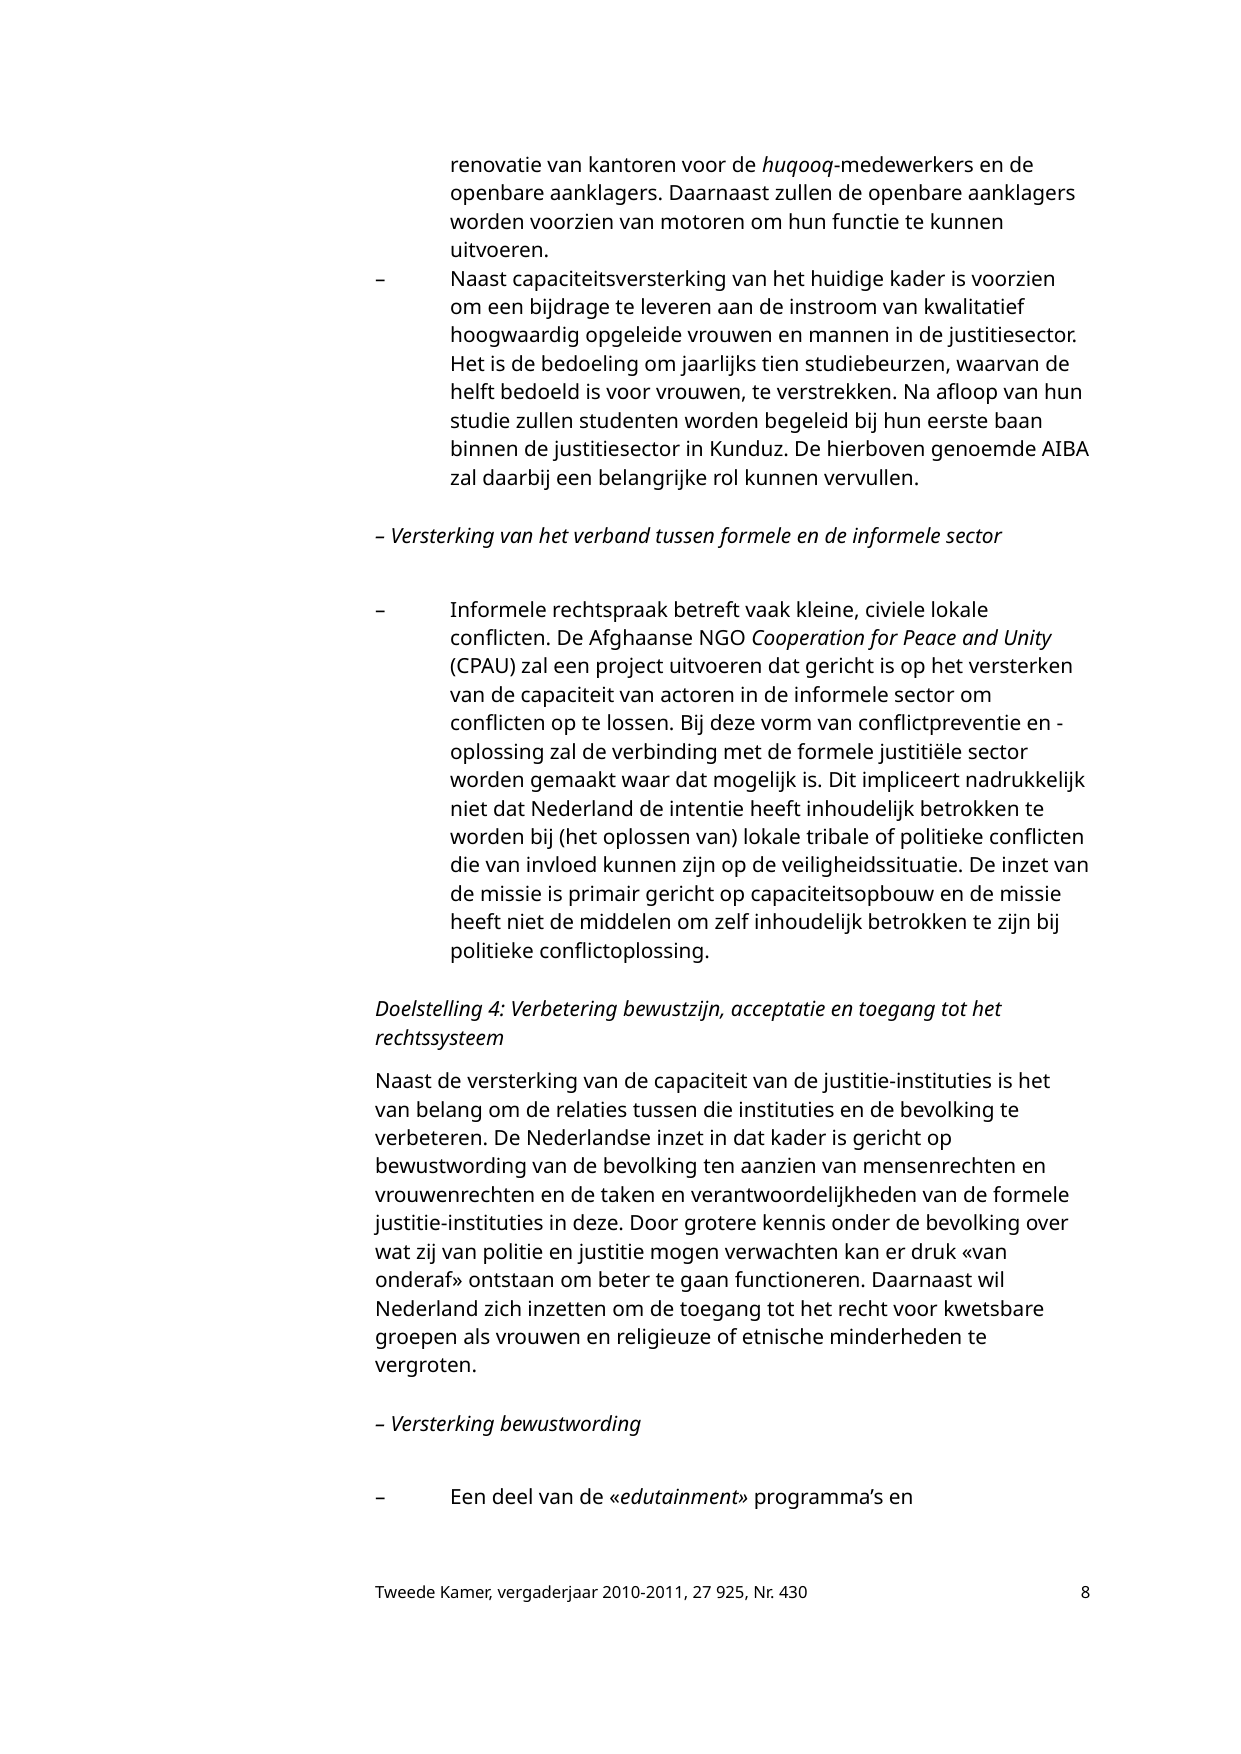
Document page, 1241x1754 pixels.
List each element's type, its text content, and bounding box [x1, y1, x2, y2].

text Naast de versterking van de capaciteit van de justitie-instituties is het van belang om de relaties tussen die instituties en de bevolking te verbeteren. De Nederlandse inzet in dat kader is gericht op bewustwording van de bevolking ten aanzien van mensenrechten en vrouwenrechten en de taken en verantwoordelijkheden van de formele justitie-instituties in deze. Door grotere kennis onder de bevolking over wat zij van politie en justitie mogen verwachten kan er druk «van onderaf» ontstaan om beter te gaan functioneren. Daarnaast wil Nederland zich inzetten om de toegang tot het recht voor kwetsbare groepen als vrouwen en religieuze of etnische minderheden te vergroten. [375, 1066, 1090, 1379]
text – Versterking bewustwording [375, 1409, 1090, 1437]
text – Versterking van het verband tussen formele en de informele sector [375, 521, 1090, 550]
list Informele rechtspraak betreft vaak kleine, civiele lokale conflicten. De Afghaanse NGO Cooperation for Peace and Unity (CPAU) zal een project uitvoeren dat gericht is op het versterken van de capaciteit van actoren in de informele sector om conflicten op te lossen. Bij deze vorm van conflictpreventie en -oplossing zal de verbinding met de formele justitiële sector worden gemaakt waar dat mogelijk is. Dit impliceert nadrukkelijk niet dat Nederland de intentie heeft inhoudelijk betrokken te worden bij (het oplossen van) lokale tribale of politieke conflicten die van invloed kunnen zijn op de veiligheidssituatie. De inzet van de missie is primair gericht op capaciteitsopbouw en de missie heeft niet de middelen om zelf inhoudelijk betrokken te zijn bij politieke conflictoplossing. [375, 595, 1090, 964]
list Een deel van de «edutainment» programma’s en [375, 1482, 1090, 1511]
list renovatie van kantoren voor de huqooq-medewerkers en de openbare aanklagers. Daarnaast zullen de openbare aanklagers worden voorzien van motoren om hun functie te kunnen uitvoeren. [375, 150, 1090, 264]
text Doelstelling 4: Verbetering bewustzijn, acceptatie en toegang tot het rechtssysteem [375, 994, 1090, 1051]
list Naast capaciteitsversterking van het huidige kader is voorzien om een bijdrage te leveren aan de instroom van kwalitatief hoogwaardig opgeleide vrouwen en mannen in de justitiesector. Het is de bedoeling om jaarlijks tien studiebeurzen, waarvan de helft bedoeld is voor vrouwen, te verstrekken. Na afloop van hun studie zullen studenten worden begeleid bij hun eerste baan binnen de justitiesector in Kunduz. De hierboven genoemde AIBA zal daarbij een belangrijke rol kunnen vervullen. [375, 264, 1090, 491]
